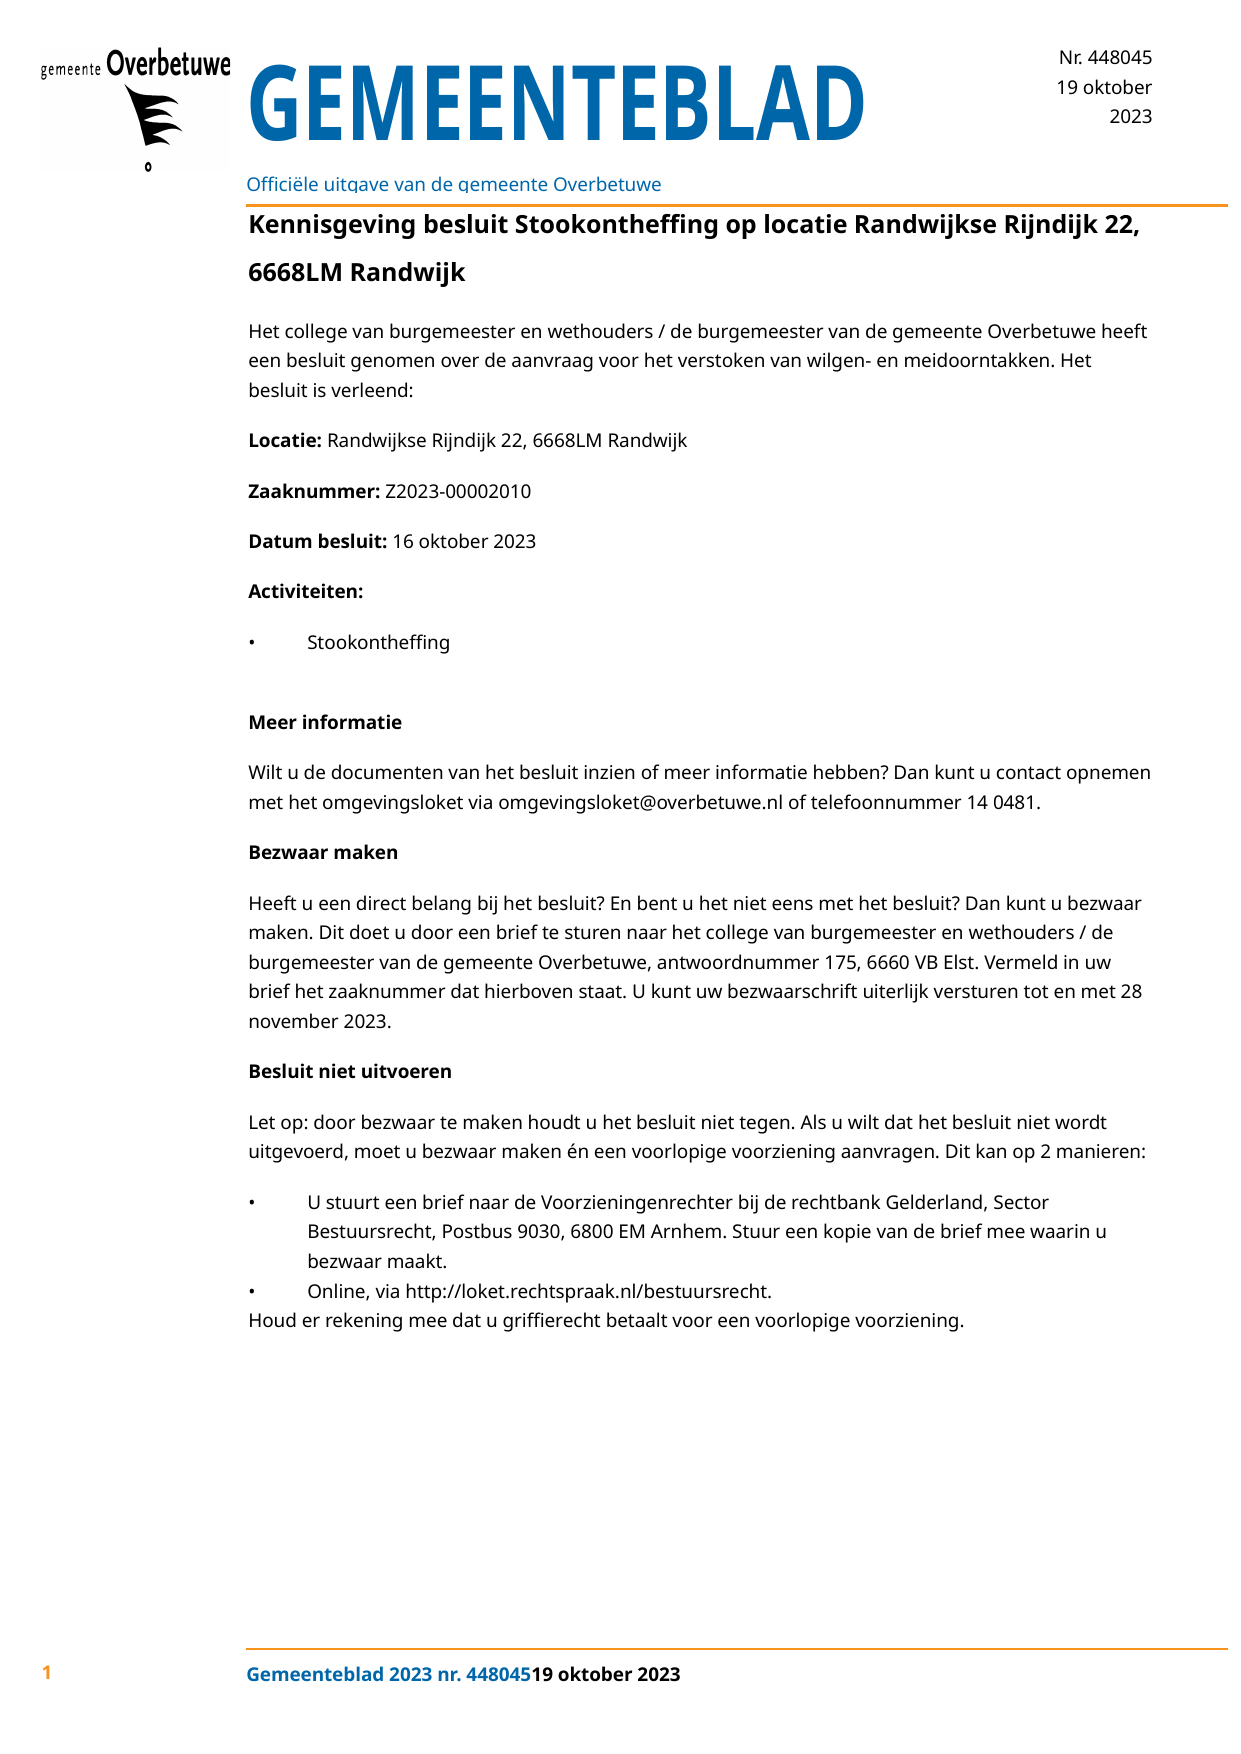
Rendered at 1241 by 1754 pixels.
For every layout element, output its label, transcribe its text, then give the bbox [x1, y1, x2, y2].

text Meer informatie [248, 709, 1152, 735]
text Heeft u een direct belang bij het besluit? En bent u het niet eens met het besluit? Dan kunt u bezwaar maken. Dit doet u door een brief te sturen naar het college van burgemeester en wethouders / de burgemeester van de gemeente Overbetuwe, antwoordnummer 175, 6660 VB Elst. Vermeld in uw brief het zaaknummer dat hierboven staat. U kunt uw bezwaarschrift uiterlijk versturen tot en met 28 november 2023. [248, 890, 1152, 1034]
text Activiteiten: [248, 579, 1152, 604]
text Zaaknummer: Z2023-00002010 [248, 478, 1152, 504]
text Bezwaar maken [248, 839, 1152, 865]
list Stookontheffing [248, 629, 1152, 655]
text Datum besluit: 16 oktober 2023 [248, 528, 1152, 554]
list U stuurt een brief naar de Voorzieningenrechter bij de rechtbank Gelderland, Sector Bestuursrecht, Postbus 9030, 6800 EM Arnhem. Stuur een kopie van de brief mee waarin u bezwaar maakt. [248, 1189, 1152, 1274]
text Let op: door bezwaar te maken houdt u het besluit niet tegen. Als u wilt dat het besluit niet wordt uitgevoerd, moet u bezwaar maken én een voorlopige voorziening aanvragen. Dit kan op 2 manieren: [248, 1109, 1152, 1164]
text Besluit niet uitvoeren [248, 1059, 1152, 1084]
list Online, via http://loket.rechtspraak.nl/bestuursrecht. [248, 1278, 1152, 1304]
text Houd er rekening mee dat u griffierecht betaalt voor een voorlopige voorziening. [248, 1307, 1152, 1333]
text Kennisgeving besluit Stookontheffing op locatie Randwijkse Rijndijk 22, 6668LM Randwijk [248, 207, 1152, 288]
text Locatie: Randwijkse Rijndijk 22, 6668LM Randwijk [248, 427, 1152, 453]
text Het college van burgemeester en wethouders / de burgemeester van de gemeente Overbetuwe heeft een besluit genomen over de aanvraag voor het verstoken van wilgen- en meidoorntakken. Het besluit is verleend: [248, 318, 1152, 403]
text Wilt u de documenten van het besluit inzien of meer informatie hebben? Dan kunt u contact opnemen met het omgevingsloket via omgevingsloket@overbetuwe.nl of telefoonnummer 14 0481. [248, 759, 1152, 815]
picture [41, 47, 231, 172]
